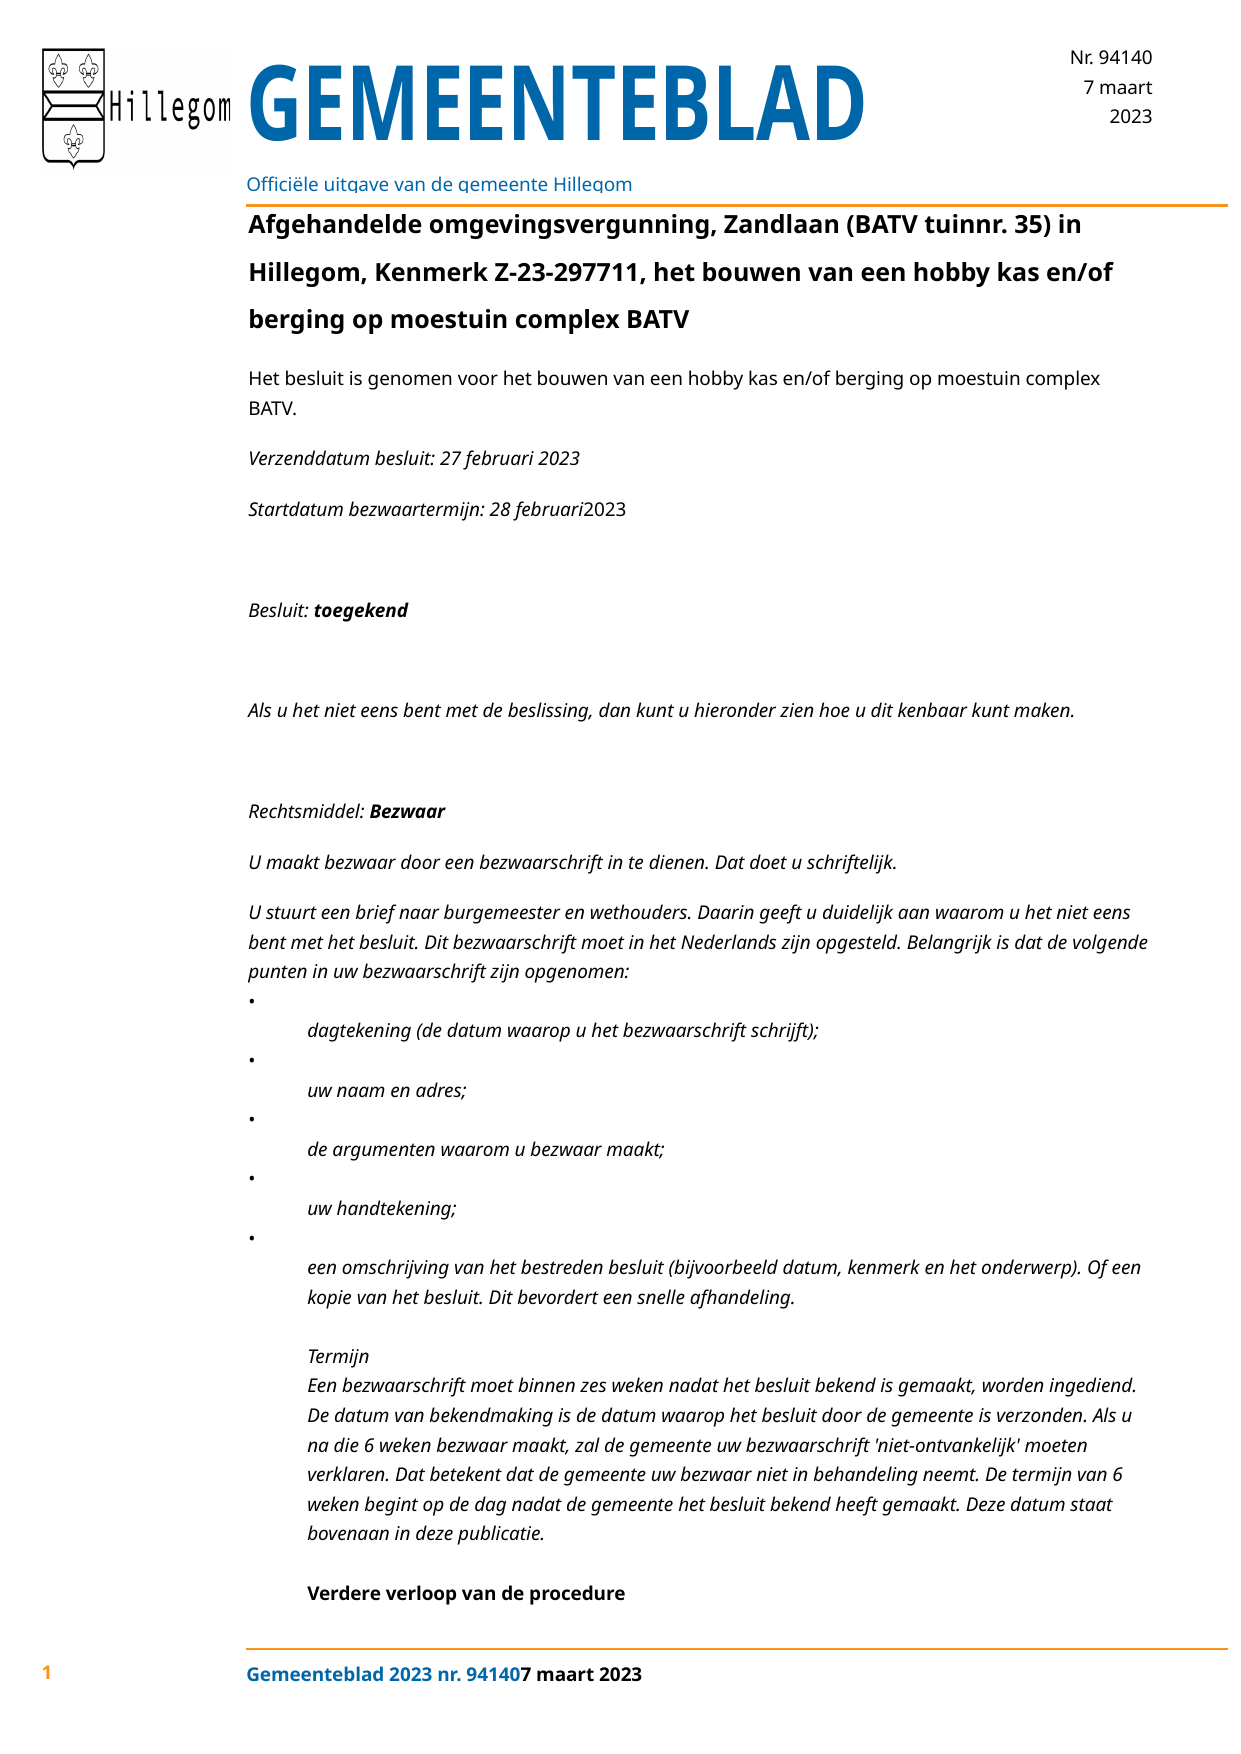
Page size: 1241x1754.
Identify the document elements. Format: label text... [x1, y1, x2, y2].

list Termijn [248, 1343, 1152, 1369]
list een omschrijving van het bestreden besluit (bijvoorbeeld datum, kenmerk en het onderwerp). Of een kopie van het besluit. Dit bevordert een snelle afhandeling. [248, 1254, 1152, 1309]
text U maakt bezwaar door een bezwaarschrift in te dienen. Dat doet u schriftelijk. [248, 849, 1152, 874]
text Besluit: toegekend [248, 597, 1152, 622]
text Rechtsmiddel: Bezwaar [248, 798, 1152, 824]
list uw naam en adres; [248, 1077, 1152, 1102]
list dagtekening (de datum waarop u het bezwaarschrift schrijft); [248, 1018, 1152, 1043]
text Het besluit is genomen voor het bouwen van een hobby kas en/of berging op moestuin complex BATV. [248, 366, 1152, 421]
picture [41, 47, 231, 172]
text Verzenddatum besluit: 27 februari 2023 [248, 446, 1152, 471]
text Als u het niet eens bent met de beslissing, dan kunt u hieronder zien hoe u dit kenbaar kunt maken. [248, 698, 1152, 723]
text U stuurt een brief naar burgemeester en wethouders. Daarin geeft u duidelijk aan waarom u het niet eens bent met het besluit. Dit bezwaarschrift moet in het Nederlands zijn opgesteld. Belangrijk is dat de volgende punten in uw bezwaarschrift zijn opgenomen: [248, 899, 1152, 984]
list uw handtekening; [248, 1195, 1152, 1221]
list Verdere verloop van de procedure [248, 1580, 1152, 1605]
list Een bezwaarschrift moet binnen zes weken nadat het besluit bekend is gemaakt, worden ingediend. De datum van bekendmaking is de datum waarop het besluit door de gemeente is verzonden. Als u na die 6 weken bezwaar maakt, zal de gemeente uw bezwaarschrift 'niet-ontvankelijk' moeten verklaren. Dat betekent dat de gemeente uw bezwaar niet in behandeling neemt. De termijn van 6 weken begint op de dag nadat de gemeente het besluit bekend heeft gemaakt. Deze datum staat bovenaan in deze publicatie. [248, 1373, 1152, 1546]
text Afgehandelde omgevingsvergunning, Zandlaan (BATV tuinnr. 35) in Hillegom, Kenmerk Z-23-297711, het bouwen van een hobby kas en/of berging op moestuin complex BATV [248, 207, 1152, 336]
text Startdatum bezwaartermijn: 28 februari2023 [248, 496, 1152, 522]
list de argumenten waarom u bezwaar maakt; [248, 1136, 1152, 1162]
